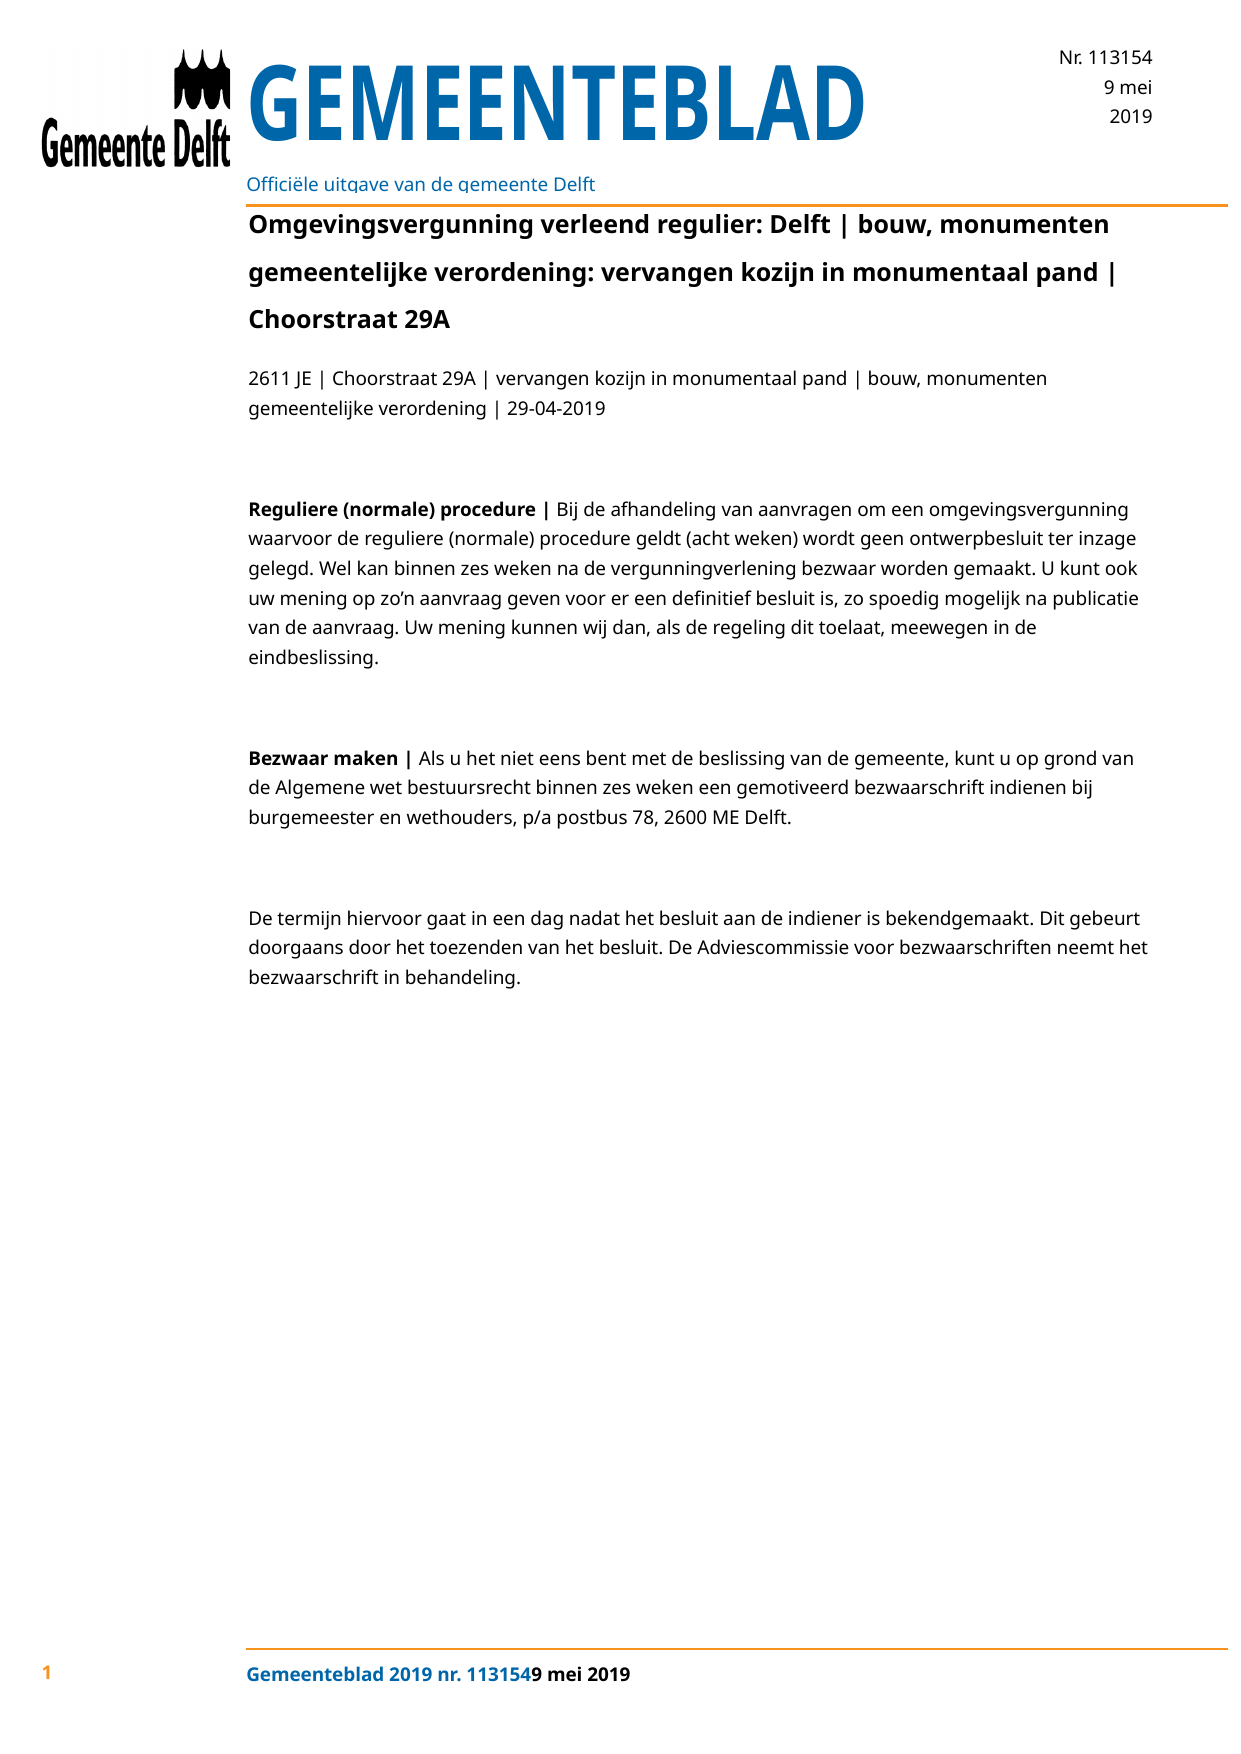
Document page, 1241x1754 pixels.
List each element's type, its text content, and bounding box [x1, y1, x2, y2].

text Reguliere (normale) procedure | Bij de afhandeling van aanvragen om een omgevingsvergunning waarvoor de reguliere (normale) procedure geldt (acht weken) wordt geen ontwerpbesluit ter inzage gelegd. Wel kan binnen zes weken na de vergunningverlening bezwaar worden gemaakt. U kunt ook uw mening op zo’n aanvraag geven voor er een definitief besluit is, zo spoedig mogelijk na publicatie van de aanvraag. Uw mening kunnen wij dan, als de regeling dit toelaat, meewegen in de eindbeslissing. [248, 496, 1152, 669]
picture [41, 47, 231, 172]
text Omgevingsvergunning verleend regulier: Delft | bouw, monumenten gemeentelijke verordening: vervangen kozijn in monumentaal pand | Choorstraat 29A [248, 207, 1152, 336]
text Bezwaar maken | Als u het niet eens bent met de beslissing van de gemeente, kunt u op grond van de Algemene wet bestuursrecht binnen zes weken een gemotiveerd bezwaarschrift indienen bij burgemeester en wethouders, p/a postbus 78, 2600 ME Delft. [248, 745, 1152, 829]
text 2611 JE | Choorstraat 29A | vervangen kozijn in monumentaal pand | bouw, monumenten gemeentelijke verordening | 29-04-2019 [248, 366, 1152, 421]
text De termijn hiervoor gaat in een dag nadat het besluit aan de indiener is bekendgemaakt. Dit gebeurt doorgaans door het toezenden van het besluit. De Adviescommissie voor bezwaarschriften neemt het bezwaarschrift in behandeling. [248, 905, 1152, 989]
